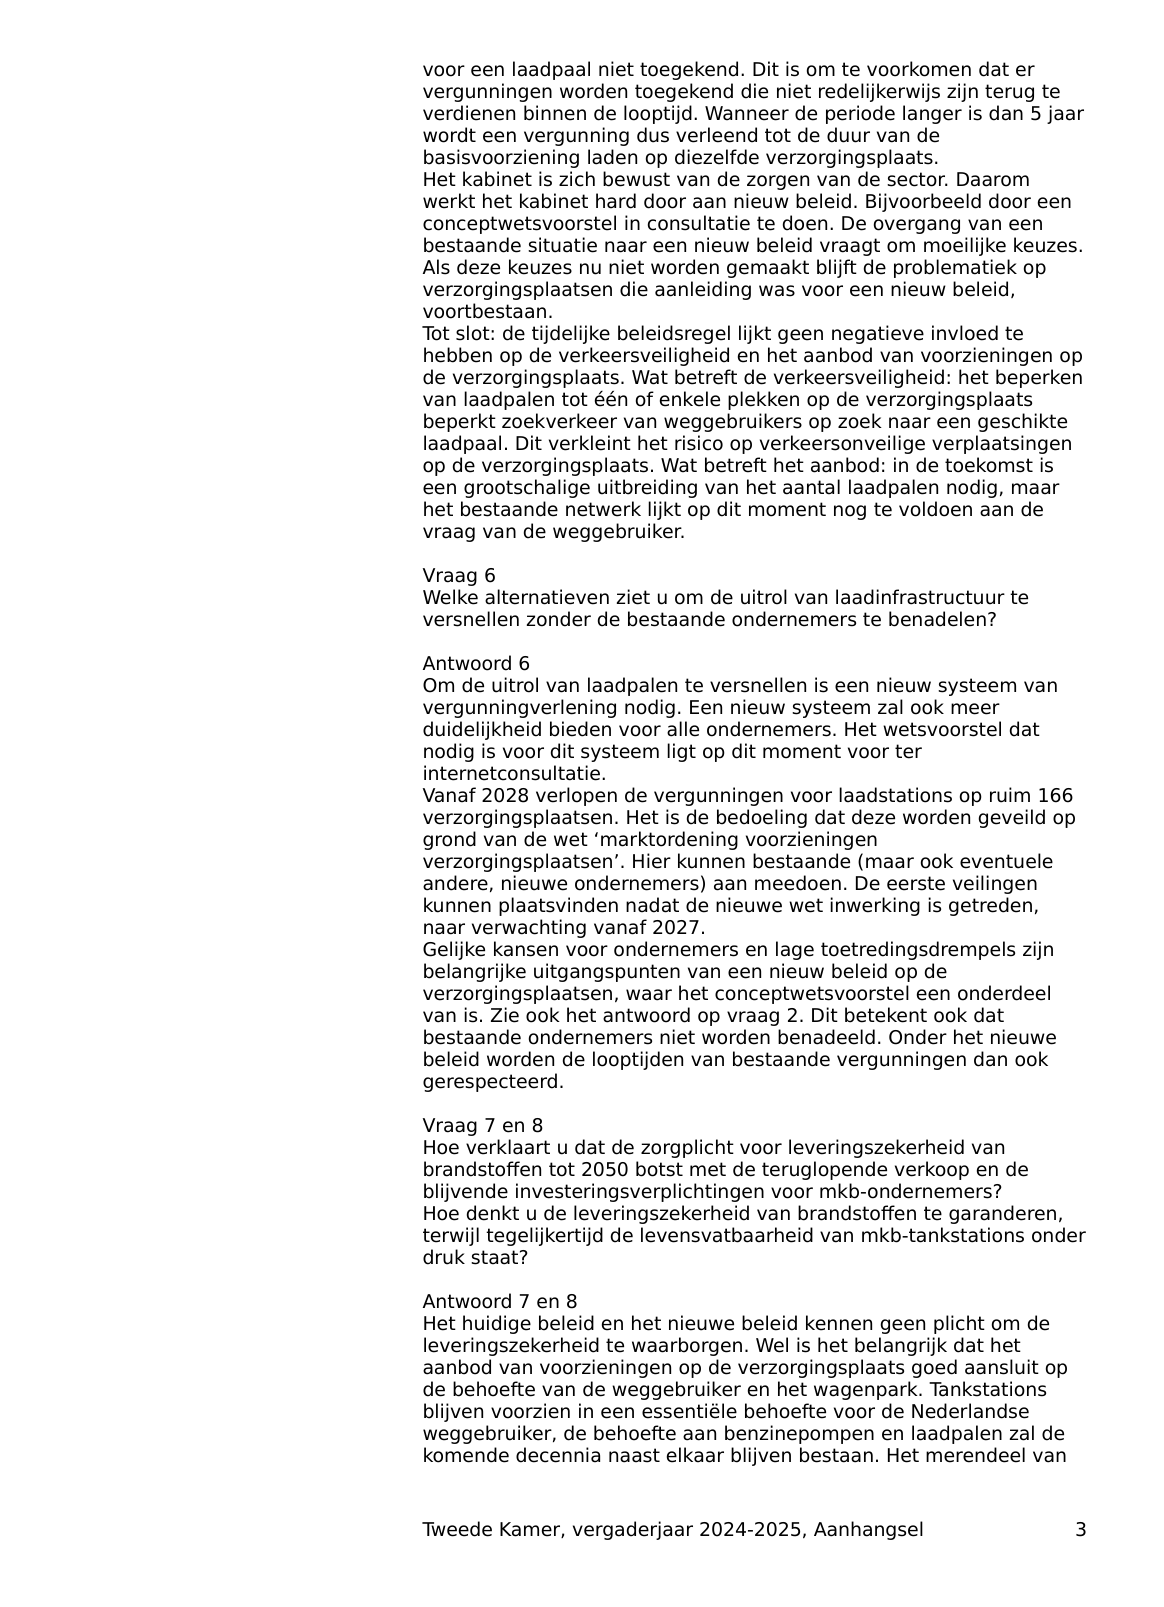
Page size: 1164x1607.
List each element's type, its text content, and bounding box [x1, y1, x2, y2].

text Vanaf 2028 verlopen de vergunningen voor laadstations op ruim 166 verzorgingsplaatsen. Het is de bedoeling dat deze worden geveild op grond van de wet ‘marktordening voorzieningen verzorgingsplaatsen’. Hier kunnen bestaande (maar ook eventuele andere, nieuwe ondernemers) aan meedoen. De eerste veilingen kunnen plaatsvinden nadat de nieuwe wet inwerking is getreden, naar verwachting vanaf 2027. [422, 785, 1087, 939]
text Vraag 6 [422, 565, 1087, 587]
text Om de uitrol van laadpalen te versnellen is een nieuw systeem van vergunningverlening nodig. Een nieuw systeem zal ook meer duidelijkheid bieden voor alle ondernemers. Het wetsvoorstel dat nodig is voor dit systeem ligt op dit moment voor ter internetconsultatie. [422, 675, 1087, 785]
text Antwoord 7 en 8 [422, 1291, 1087, 1313]
text Het kabinet is zich bewust van de zorgen van de sector. Daarom werkt het kabinet hard door aan nieuw beleid. Bijvoorbeeld door een conceptwetsvoorstel in consultatie te doen. De overgang van een bestaande situatie naar een nieuw beleid vraagt om moeilijke keuzes. Als deze keuzes nu niet worden gemaakt blijft de problematiek op verzorgingsplaatsen die aanleiding was voor een nieuw beleid, voortbestaan. [422, 169, 1087, 323]
text Gelijke kansen voor ondernemers en lage toetredingsdrempels zijn belangrijke uitgangspunten van een nieuw beleid op de verzorgingsplaatsen, waar het conceptwetsvoorstel een onderdeel van is. Zie ook het antwoord op vraag 2. Dit betekent ook dat bestaande ondernemers niet worden benadeeld. Onder het nieuwe beleid worden de looptijden van bestaande vergunningen dan ook gerespecteerd. [422, 939, 1087, 1092]
text Hoe verklaart u dat de zorgplicht voor leveringszekerheid van brandstoffen tot 2050 botst met de teruglopende verkoop en de blijvende investeringsverplichtingen voor mkb-ondernemers? [422, 1137, 1087, 1203]
text voor een laadpaal niet toegekend. Dit is om te voorkomen dat er vergunningen worden toegekend die niet redelijkerwijs zijn terug te verdienen binnen de looptijd. Wanneer de periode langer is dan 5 jaar wordt een vergunning dus verleend tot de duur van de basisvoorziening laden op diezelfde verzorgingsplaats. [422, 59, 1087, 169]
text Tot slot: de tijdelijke beleidsregel lijkt geen negatieve invloed te hebben op de verkeersveiligheid en het aanbod van voorzieningen op de verzorgingsplaats. Wat betreft de verkeersveiligheid: het beperken van laadpalen tot één of enkele plekken op de verzorgingsplaats beperkt zoekverkeer van weggebruikers op zoek naar een geschikte laadpaal. Dit verkleint het risico op verkeersonveilige verplaatsingen op de verzorgingsplaats. Wat betreft het aanbod: in de toekomst is een grootschalige uitbreiding van het aantal laadpalen nodig, maar het bestaande netwerk lijkt op dit moment nog te voldoen aan de vraag van de weggebruiker. [422, 323, 1087, 543]
text Het huidige beleid en het nieuwe beleid kennen geen plicht om de leveringszekerheid te waarborgen. Wel is het belangrijk dat het aanbod van voorzieningen op de verzorgingsplaats goed aansluit op de behoefte van de weggebruiker en het wagenpark. Tankstations blijven voorzien in een essentiële behoefte voor de Nederlandse weggebruiker, de behoefte aan benzinepompen en laadpalen zal de komende decennia naast elkaar blijven bestaan. Het merendeel van [422, 1313, 1087, 1467]
text Welke alternatieven ziet u om de uitrol van laadinfrastructuur te versnellen zonder de bestaande ondernemers te benadelen? [422, 587, 1087, 631]
text Hoe denkt u de leveringszekerheid van brandstoffen te garanderen, terwijl tegelijkertijd de levensvatbaarheid van mkb-tankstations onder druk staat? [422, 1203, 1087, 1268]
text Antwoord 6 [422, 653, 1087, 675]
text Vraag 7 en 8 [422, 1115, 1087, 1137]
